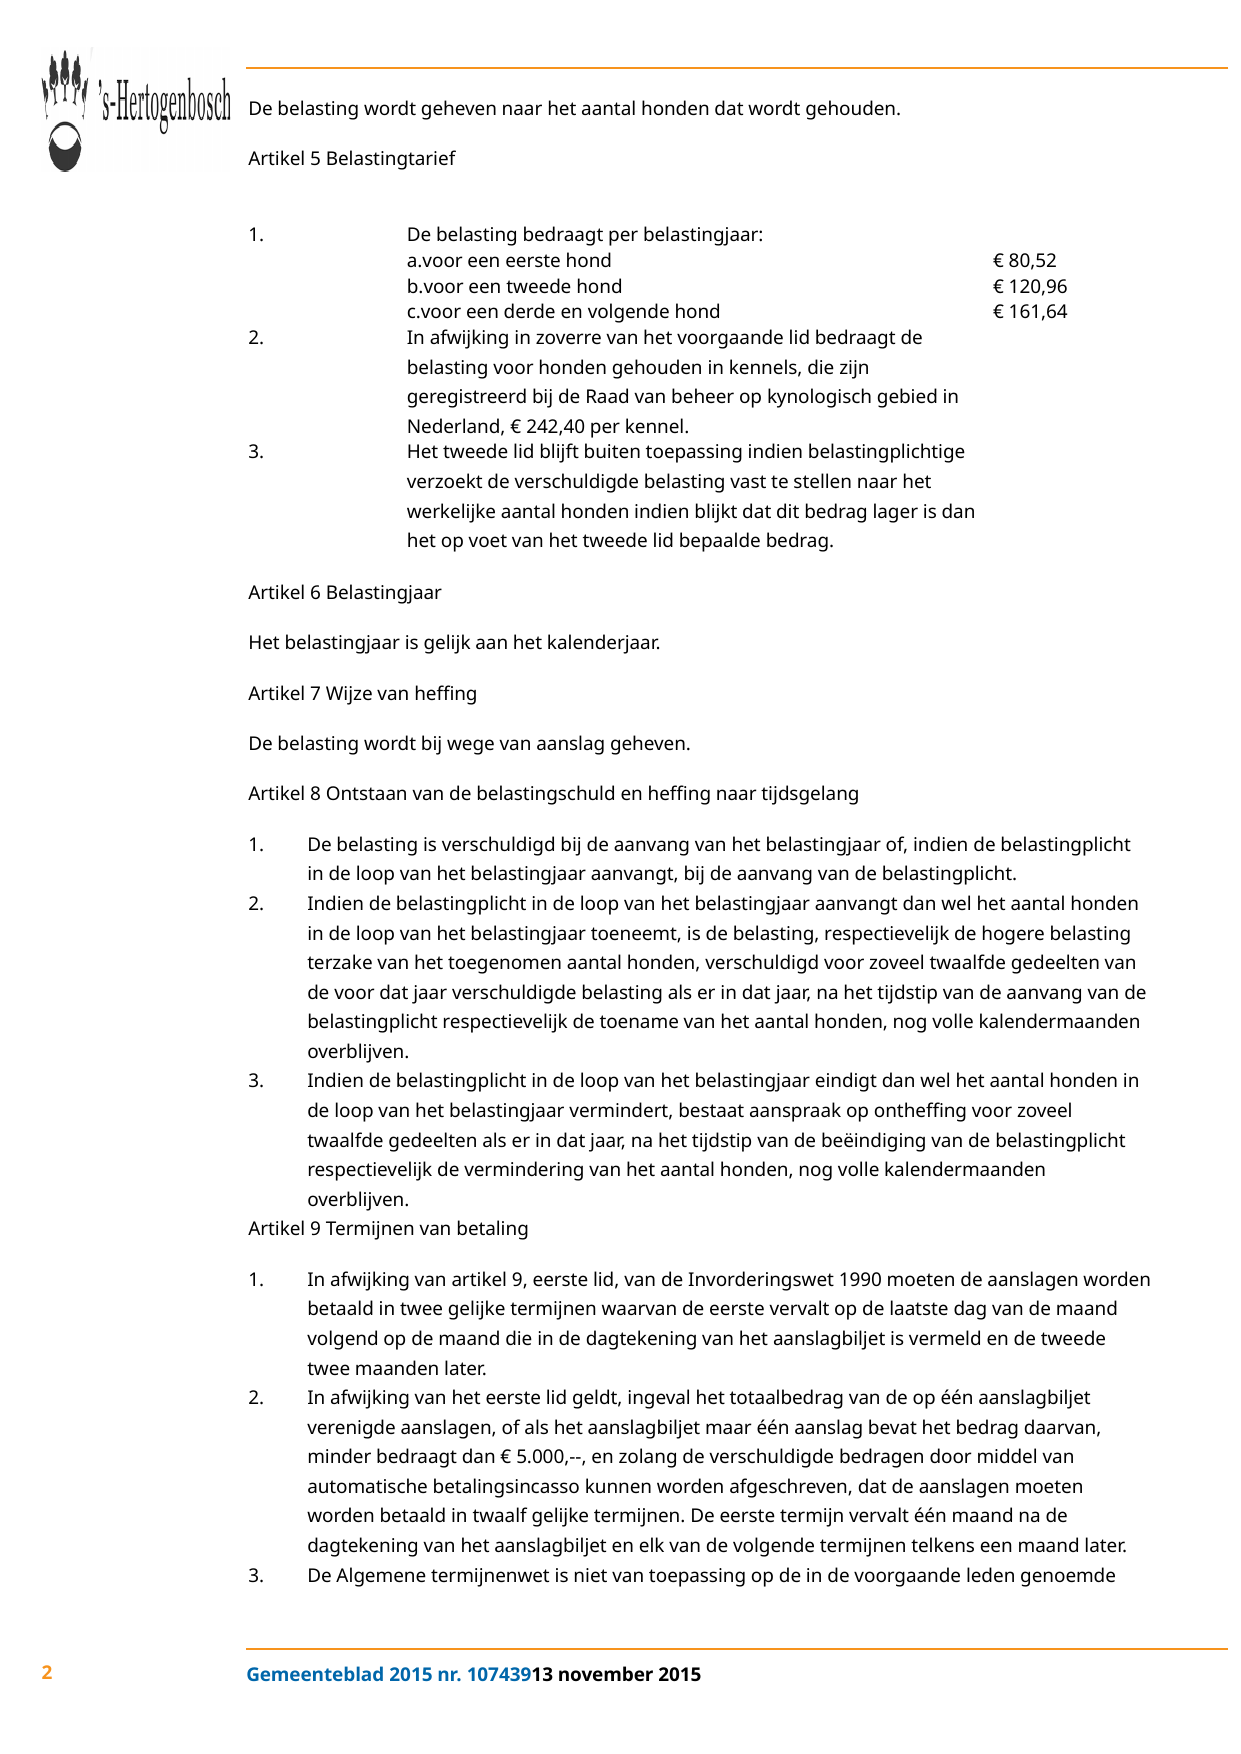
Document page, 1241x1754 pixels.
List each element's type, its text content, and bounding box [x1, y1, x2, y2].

picture [41, 47, 231, 172]
table_cell Het tweede lid blijft buiten toepassing indien belastingplichtige verzoekt de verschuldigde belasting vast te stellen naar het werkelijke aantal honden indien blijkt dat dit bedrag lager is dan het op voet van het tweede lid bepaalde bedrag. [407, 439, 993, 553]
table_cell [248, 247, 407, 273]
table_header [993, 221, 1152, 247]
list Indien de belastingplicht in de loop van het belastingjaar eindigt dan wel het aantal honden in de loop van het belastingjaar vermindert, bestaat aanspraak op ontheffing voor zoveel twaalfde gedeelten als er in dat jaar, na het tijdstip van de beëindiging van de belastingplicht respectievelijk de vermindering van het aantal honden, nog volle kalendermaanden overblijven. [248, 1068, 1152, 1212]
list De belasting is verschuldigd bij de aanvang van het belastingjaar of, indien de belastingplicht in de loop van het belastingjaar aanvangt, bij de aanvang van de belastingplicht. [248, 831, 1152, 886]
text Artikel 8 Ontstaan van de belastingschuld en heffing naar tijdsgelang [248, 781, 1152, 806]
list In afwijking van het eerste lid geldt, ingeval het totaalbedrag van de op één aanslagbiljet verenigde aanslagen, of als het aanslagbiljet maar één aanslag bevat het bedrag daarvan, minder bedraagt dan € 5.000,--, en zolang de verschuldigde bedragen door middel van automatische betalingsincasso kunnen worden afgeschreven, dat de aanslagen moeten worden betaald in twaalf gelijke termijnen. De eerste termijn vervalt één maand na de dagtekening van het aanslagbiljet en elk van de volgende termijnen telkens een maand later. [248, 1384, 1152, 1558]
table_cell [248, 273, 407, 298]
text Het belastingjaar is gelijk aan het kalenderjaar. [248, 629, 1152, 655]
text Artikel 7 Wijze van heffing [248, 680, 1152, 706]
table_cell c.voor een derde en volgende hond [407, 299, 993, 324]
text Artikel 6 Belastingjaar [248, 579, 1152, 605]
text Artikel 9 Termijnen van betaling [248, 1216, 1152, 1241]
text De belasting wordt geheven naar het aantal honden dat wordt gehouden. [248, 95, 1152, 121]
list In afwijking van artikel 9, eerste lid, van de Invorderingswet 1990 moeten de aanslagen worden betaald in twee gelijke termijnen waarvan de eerste vervalt op de laatste dag van de maand volgend op de maand die in de dagtekening van het aanslagbiljet is vermeld en de tweede twee maanden later. [248, 1266, 1152, 1381]
table_cell [248, 299, 407, 324]
table_cell € 80,52 [993, 247, 1152, 273]
table_cell In afwijking in zoverre van het voorgaande lid bedraagt de belasting voor honden gehouden in kennels, die zijn geregistreerd bij de Raad van beheer op kynologisch gebied in Nederland, € 242,40 per kennel. [407, 324, 993, 439]
table_cell 3. [248, 439, 407, 553]
table_cell 2. [248, 324, 407, 439]
table_cell a.voor een eerste hond [407, 247, 993, 273]
table_header 1. [248, 221, 407, 247]
text Artikel 5 Belastingtarief [248, 145, 1152, 171]
table_cell € 120,96 [993, 273, 1152, 298]
list Indien de belastingplicht in de loop van het belastingjaar aanvangt dan wel het aantal honden in de loop van het belastingjaar toeneemt, is de belasting, respectievelijk de hogere belasting terzake van het toegenomen aantal honden, verschuldigd voor zoveel twaalfde gedeelten van de voor dat jaar verschuldigde belasting als er in dat jaar, na het tijdstip van de aanvang van de belastingplicht respectievelijk de toename van het aantal honden, nog volle kalendermaanden overblijven. [248, 890, 1152, 1064]
table_cell b.voor een tweede hond [407, 273, 993, 298]
table_cell € 161,64 [993, 299, 1152, 324]
list De Algemene termijnenwet is niet van toepassing op de in de voorgaande leden genoemde [248, 1562, 1152, 1588]
text De belasting wordt bij wege van aanslag geheven. [248, 730, 1152, 756]
table_header De belasting bedraagt per belastingjaar: [407, 221, 993, 247]
